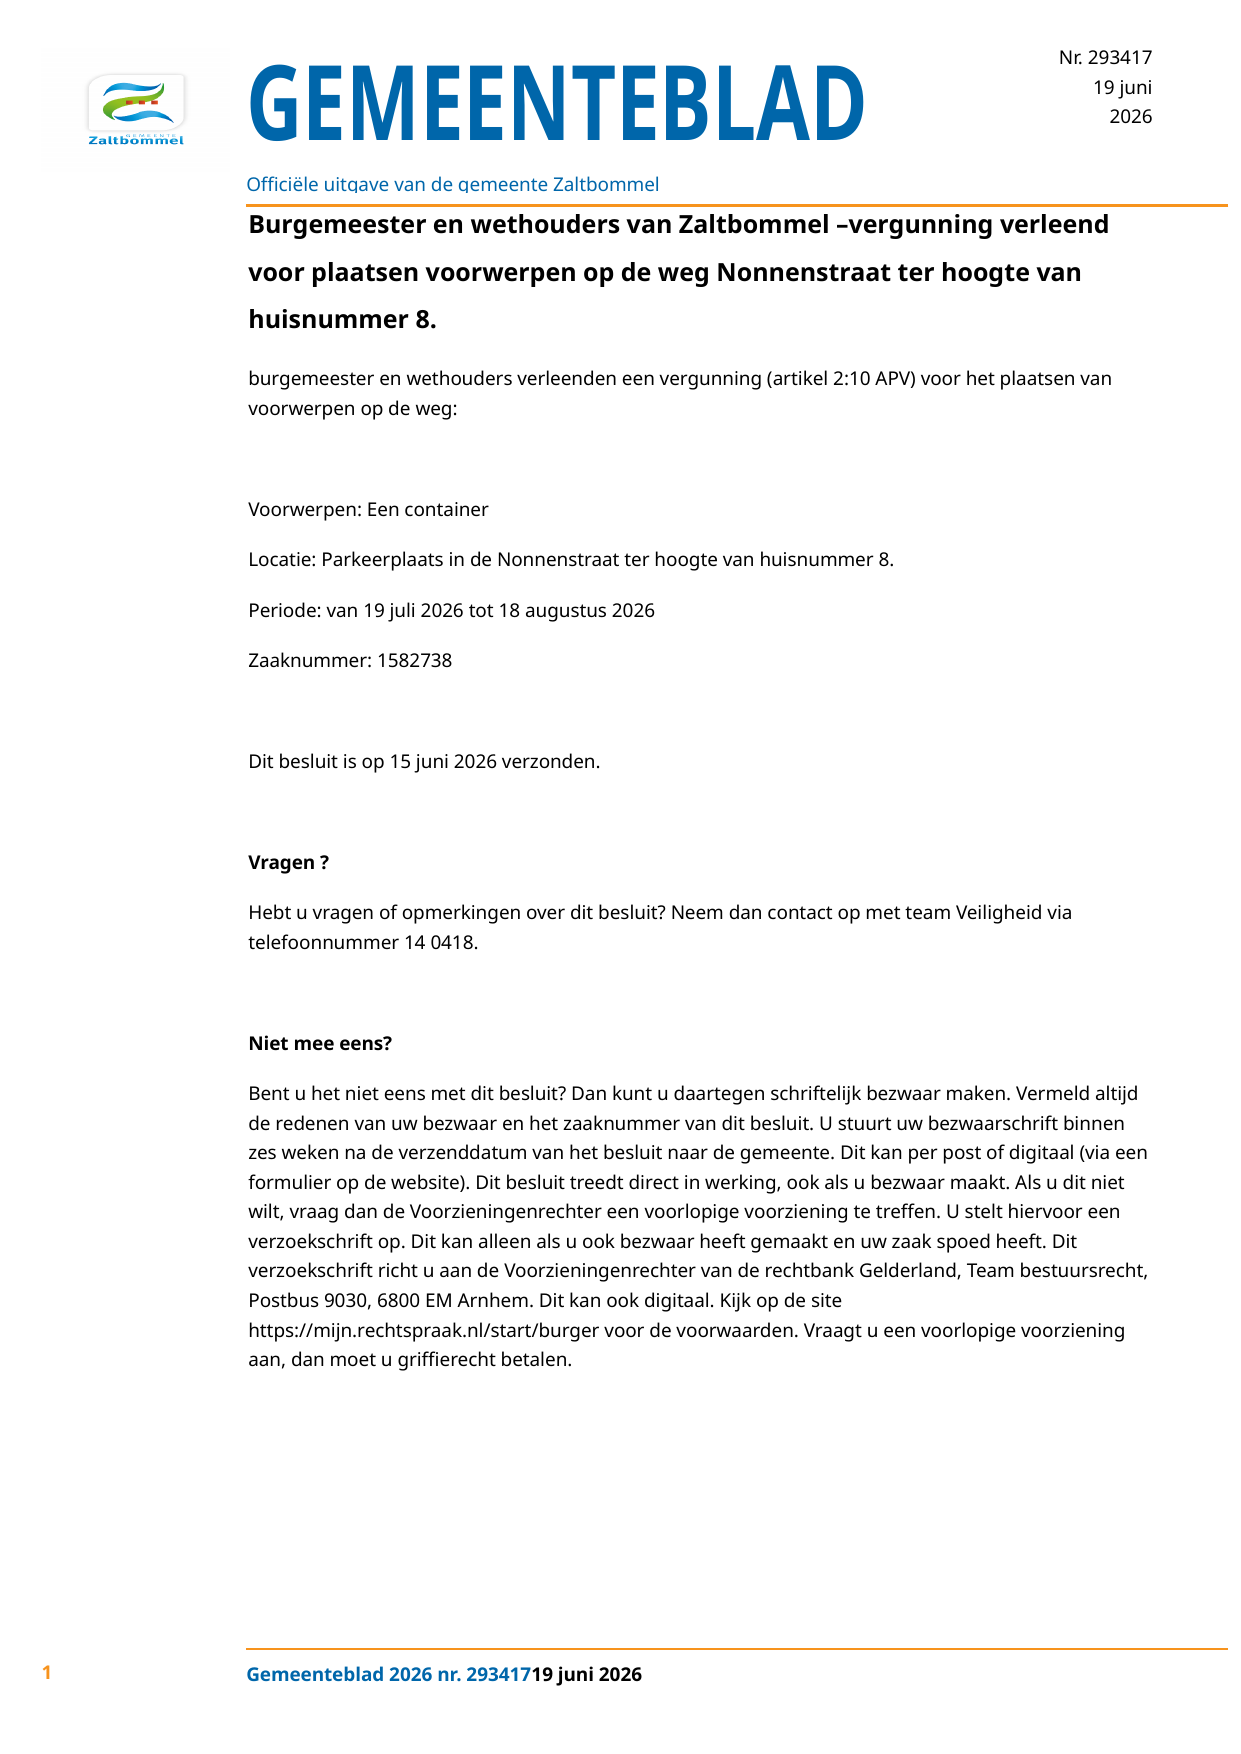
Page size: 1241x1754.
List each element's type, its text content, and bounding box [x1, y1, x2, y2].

text burgemeester en wethouders verleenden een vergunning (artikel 2:10 APV) voor het plaatsen van voorwerpen op de weg: [248, 366, 1152, 421]
text Voorwerpen: Een container [248, 496, 1152, 522]
text Zaaknummer: 1582738 [248, 647, 1152, 673]
text Hebt u vragen of opmerkingen over dit besluit? Neem dan contact op met team Veiligheid via telefoonnummer 14 0418. [248, 899, 1152, 954]
text Bent u het niet eens met dit besluit? Dan kunt u daartegen schriftelijk bezwaar maken. Vermeld altijd de redenen van uw bezwaar en het zaaknummer van dit besluit. U stuurt uw bezwaarschrift binnen zes weken na de verzenddatum van het besluit naar de gemeente. Dit kan per post of digitaal (via een formulier op de website). Dit besluit treedt direct in werking, ook als u bezwaar maakt. Als u dit niet wilt, vraag dan de Voorzieningenrechter een voorlopige voorziening te treffen. U stelt hiervoor een verzoekschrift op. Dit kan alleen als u ook bezwaar heeft gemaakt en uw zaak spoed heeft. Dit verzoekschrift richt u aan de Voorzieningenrechter van de rechtbank Gelderland, Team bestuursrecht, Postbus 9030, 6800 EM Arnhem. Dit kan ook digitaal. Kijk op de site https://mijn.rechtspraak.nl/start/burger voor de voorwaarden. Vraagt u een voorlopige voorziening aan, dan moet u griffierecht betalen. [248, 1080, 1152, 1372]
text Niet mee eens? [248, 1030, 1152, 1055]
picture [41, 47, 231, 172]
text Locatie: Parkeerplaats in de Nonnenstraat ter hoogte van huisnummer 8. [248, 546, 1152, 572]
text Dit besluit is op 15 juni 2026 verzonden. [248, 748, 1152, 774]
text Burgemeester en wethouders van Zaltbommel –vergunning verleend voor plaatsen voorwerpen op de weg Nonnenstraat ter hoogte van huisnummer 8. [248, 207, 1152, 336]
text Vragen ? [248, 849, 1152, 874]
text Periode: van 19 juli 2026 tot 18 augustus 2026 [248, 597, 1152, 622]
